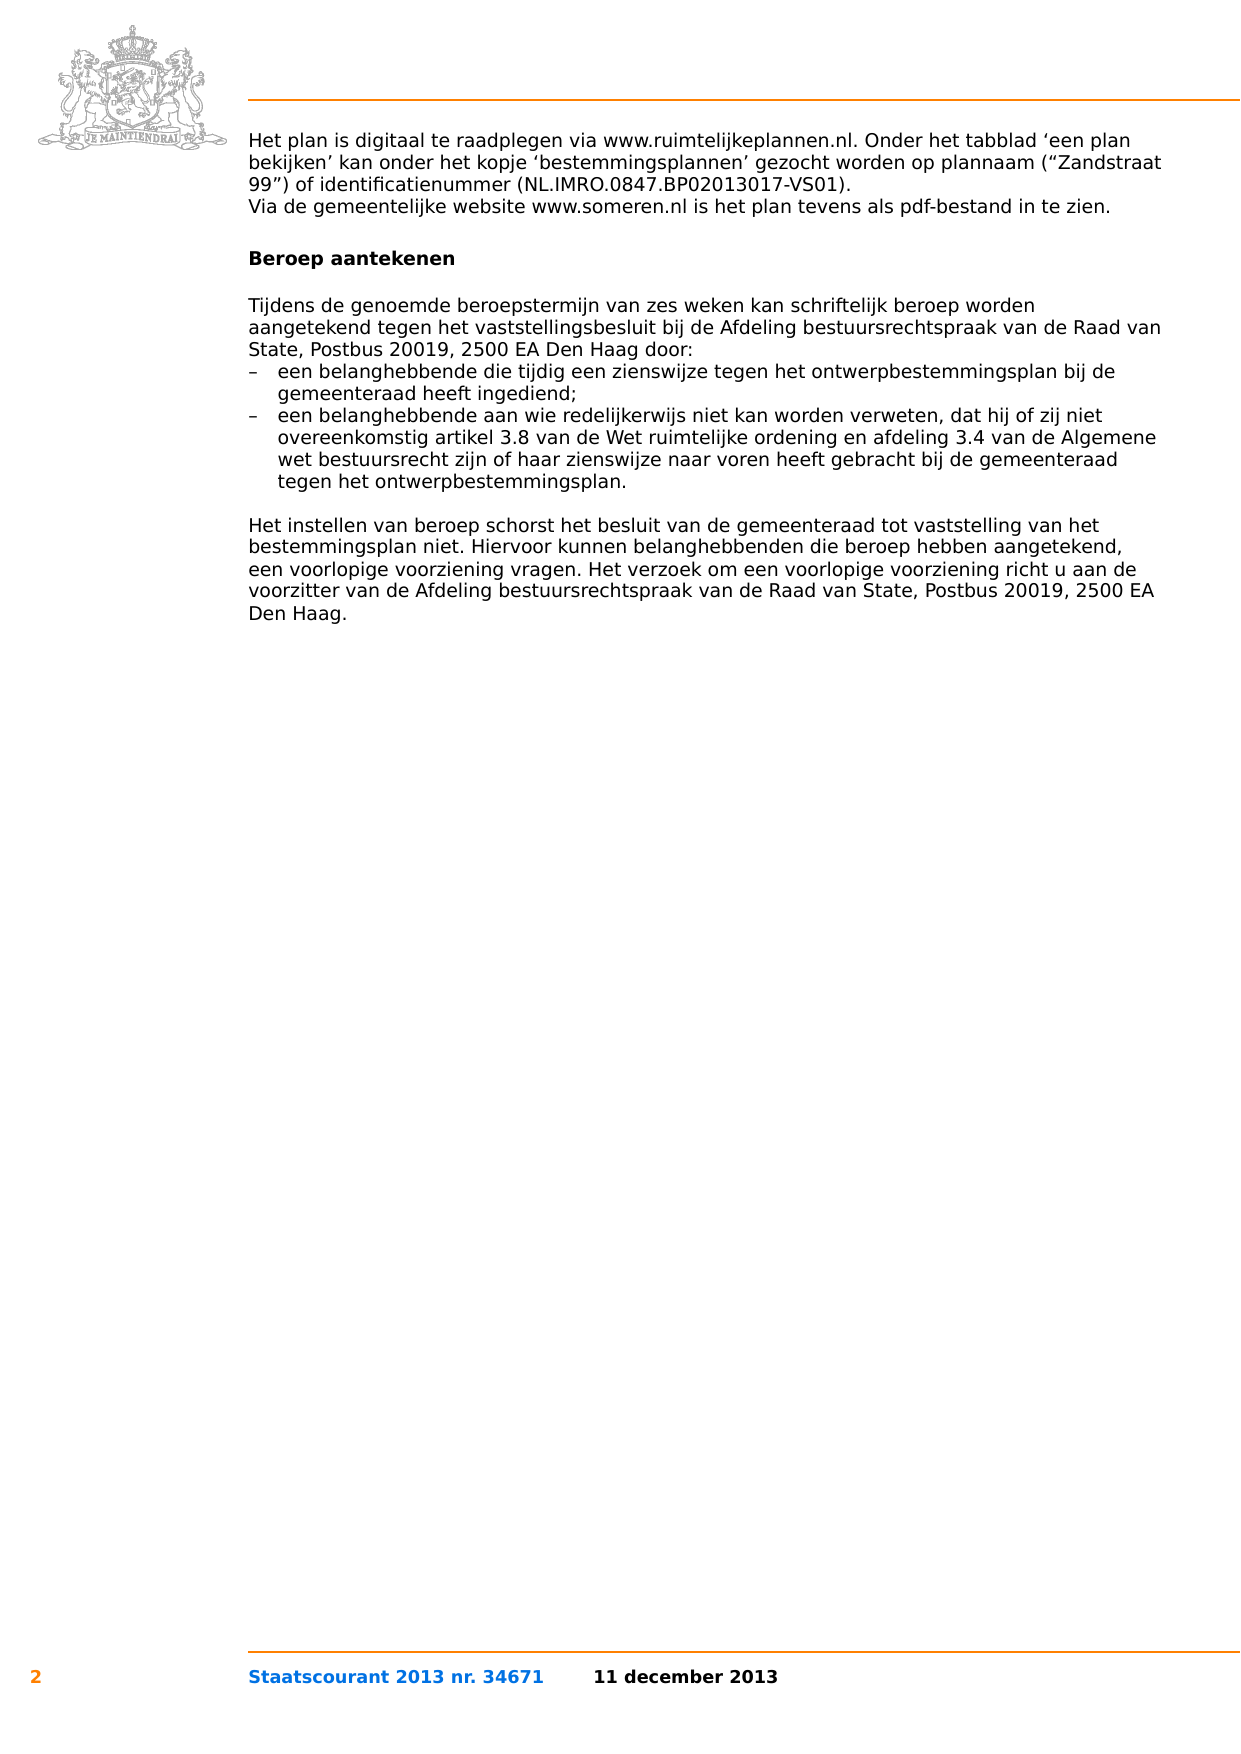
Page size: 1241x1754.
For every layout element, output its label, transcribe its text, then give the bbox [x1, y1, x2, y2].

subtitle Beroep aantekenen [248, 248, 1163, 270]
text Het instellen van beroep schorst het besluit van de gemeenteraad tot vaststelling van het bestemmingsplan niet. Hiervoor kunnen belanghebbenden die beroep hebben aangetekend, een voorlopige voorziening vragen. Het verzoek om een voorlopige voorziening richt u aan de voorzitter van de Afdeling bestuursrechtspraak van de Raad van State, Postbus 20019, 2500 EA Den Haag. [248, 514, 1163, 624]
text Het plan is digitaal te raadplegen via www.ruimtelijkeplannen.nl. Onder het tabblad ‘een plan bekijken’ kan onder het kopje ‘bestemmingsplannen’ gezocht worden op plannaam (“Zandstraat 99”) of identificatienummer (NL.IMRO.0847.BP02013017-VS01). [248, 130, 1163, 196]
picture [38, 25, 227, 150]
text Via de gemeentelijke website www.someren.nl is het plan tevens als pdf-bestand in te zien. [248, 196, 1163, 218]
text – een belanghebbende die tijdig een zienswijze tegen het ontwerpbestemmingsplan bij de gemeenteraad heeft ingediend; [248, 361, 1163, 405]
text Tijdens de genoemde beroepstermijn van zes weken kan schriftelijk beroep worden aangetekend tegen het vaststellingsbesluit bij de Afdeling bestuursrechtspraak van de Raad van State, Postbus 20019, 2500 EA Den Haag door: [248, 295, 1163, 361]
text – een belanghebbende aan wie redelijkerwijs niet kan worden verweten, dat hij of zij niet overeenkomstig artikel 3.8 van de Wet ruimtelijke ordening en afdeling 3.4 van de Algemene wet bestuursrecht zijn of haar zienswijze naar voren heeft gebracht bij de gemeenteraad tegen het ontwerpbestemmingsplan. [248, 405, 1163, 493]
